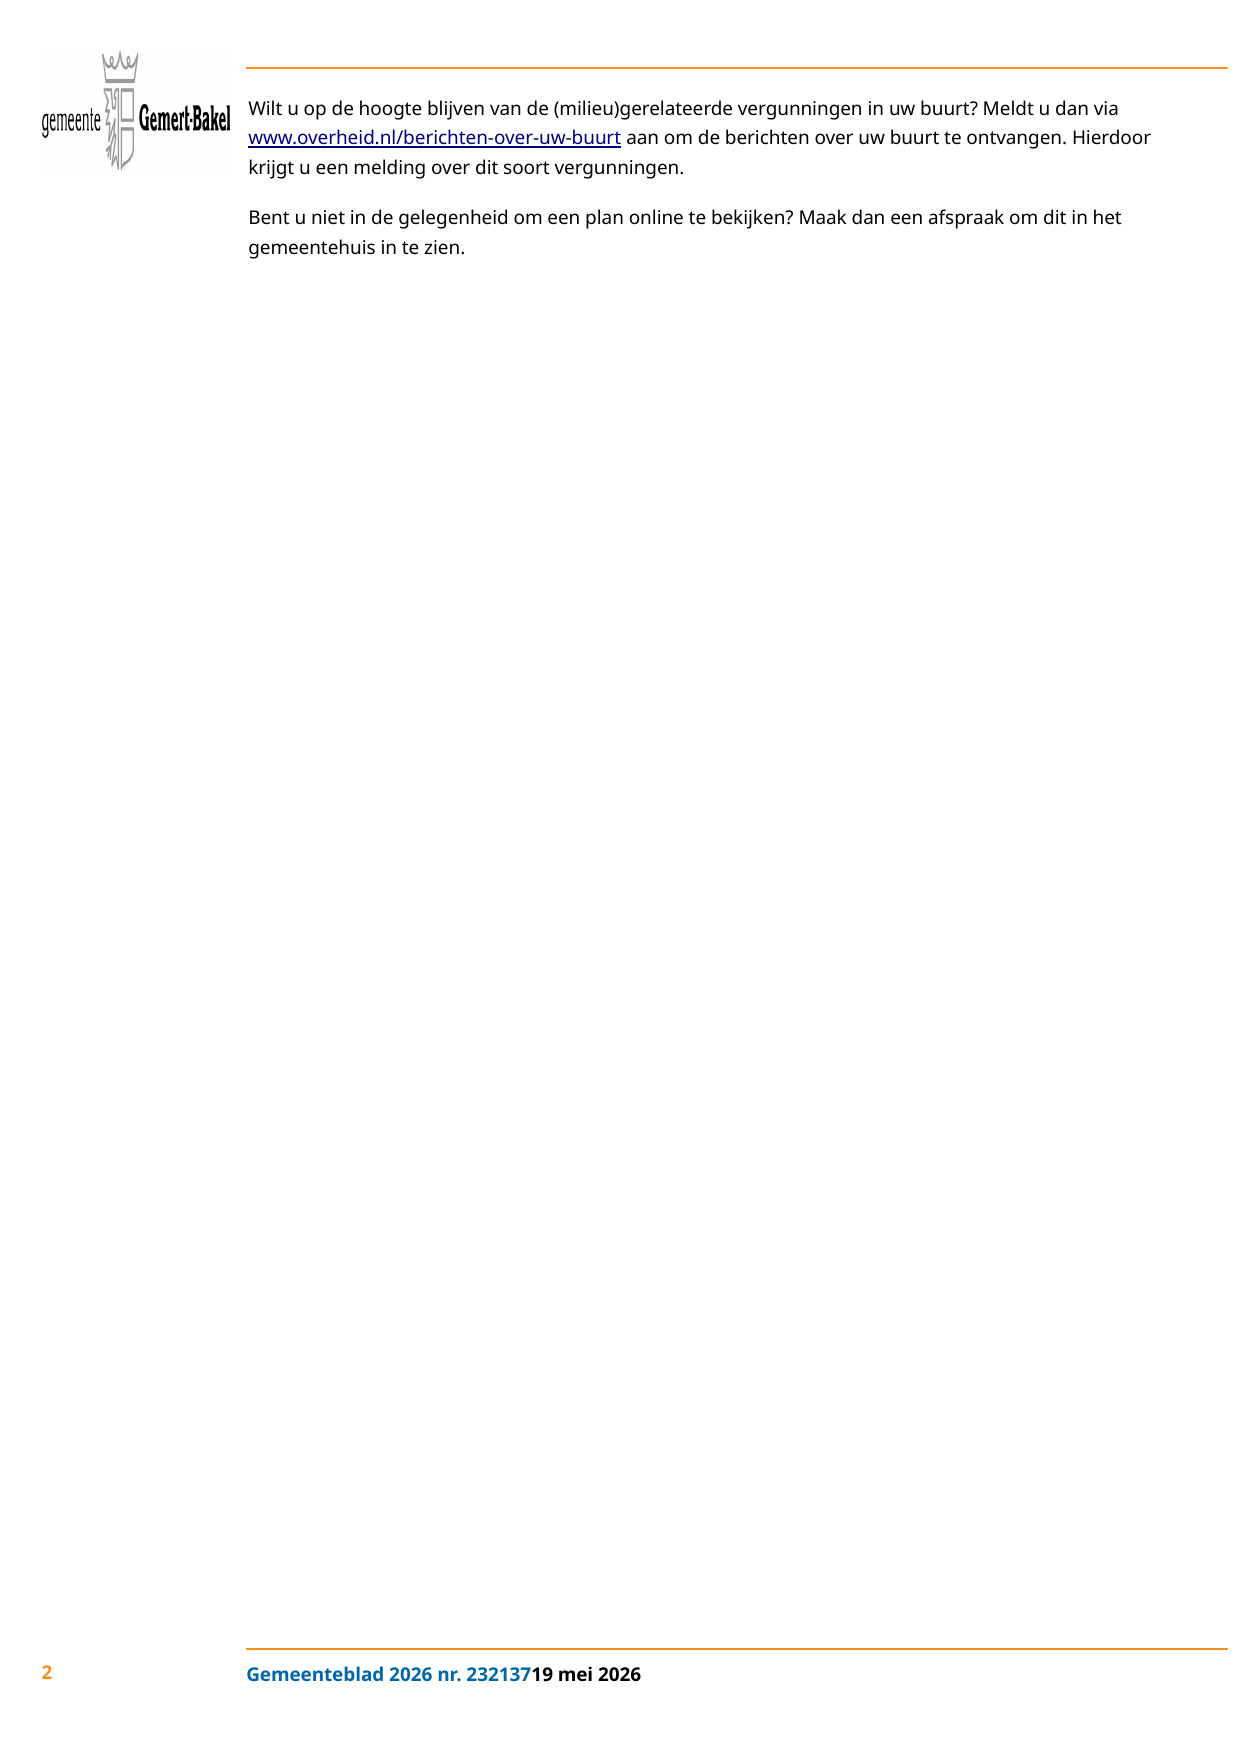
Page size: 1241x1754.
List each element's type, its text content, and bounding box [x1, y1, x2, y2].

text Wilt u op de hoogte blijven van de (milieu)gerelateerde vergunningen in uw buurt? Meldt u dan via www.overheid.nl/berichten-over-uw-buurt aan om de berichten over uw buurt te ontvangen. Hierdoor krijgt u een melding over dit soort vergunningen. [248, 95, 1152, 180]
text Bent u niet in de gelegenheid om een plan online te bekijken? Maak dan een afspraak om dit in het gemeentehuis in te zien. [248, 204, 1152, 260]
picture [41, 47, 231, 172]
